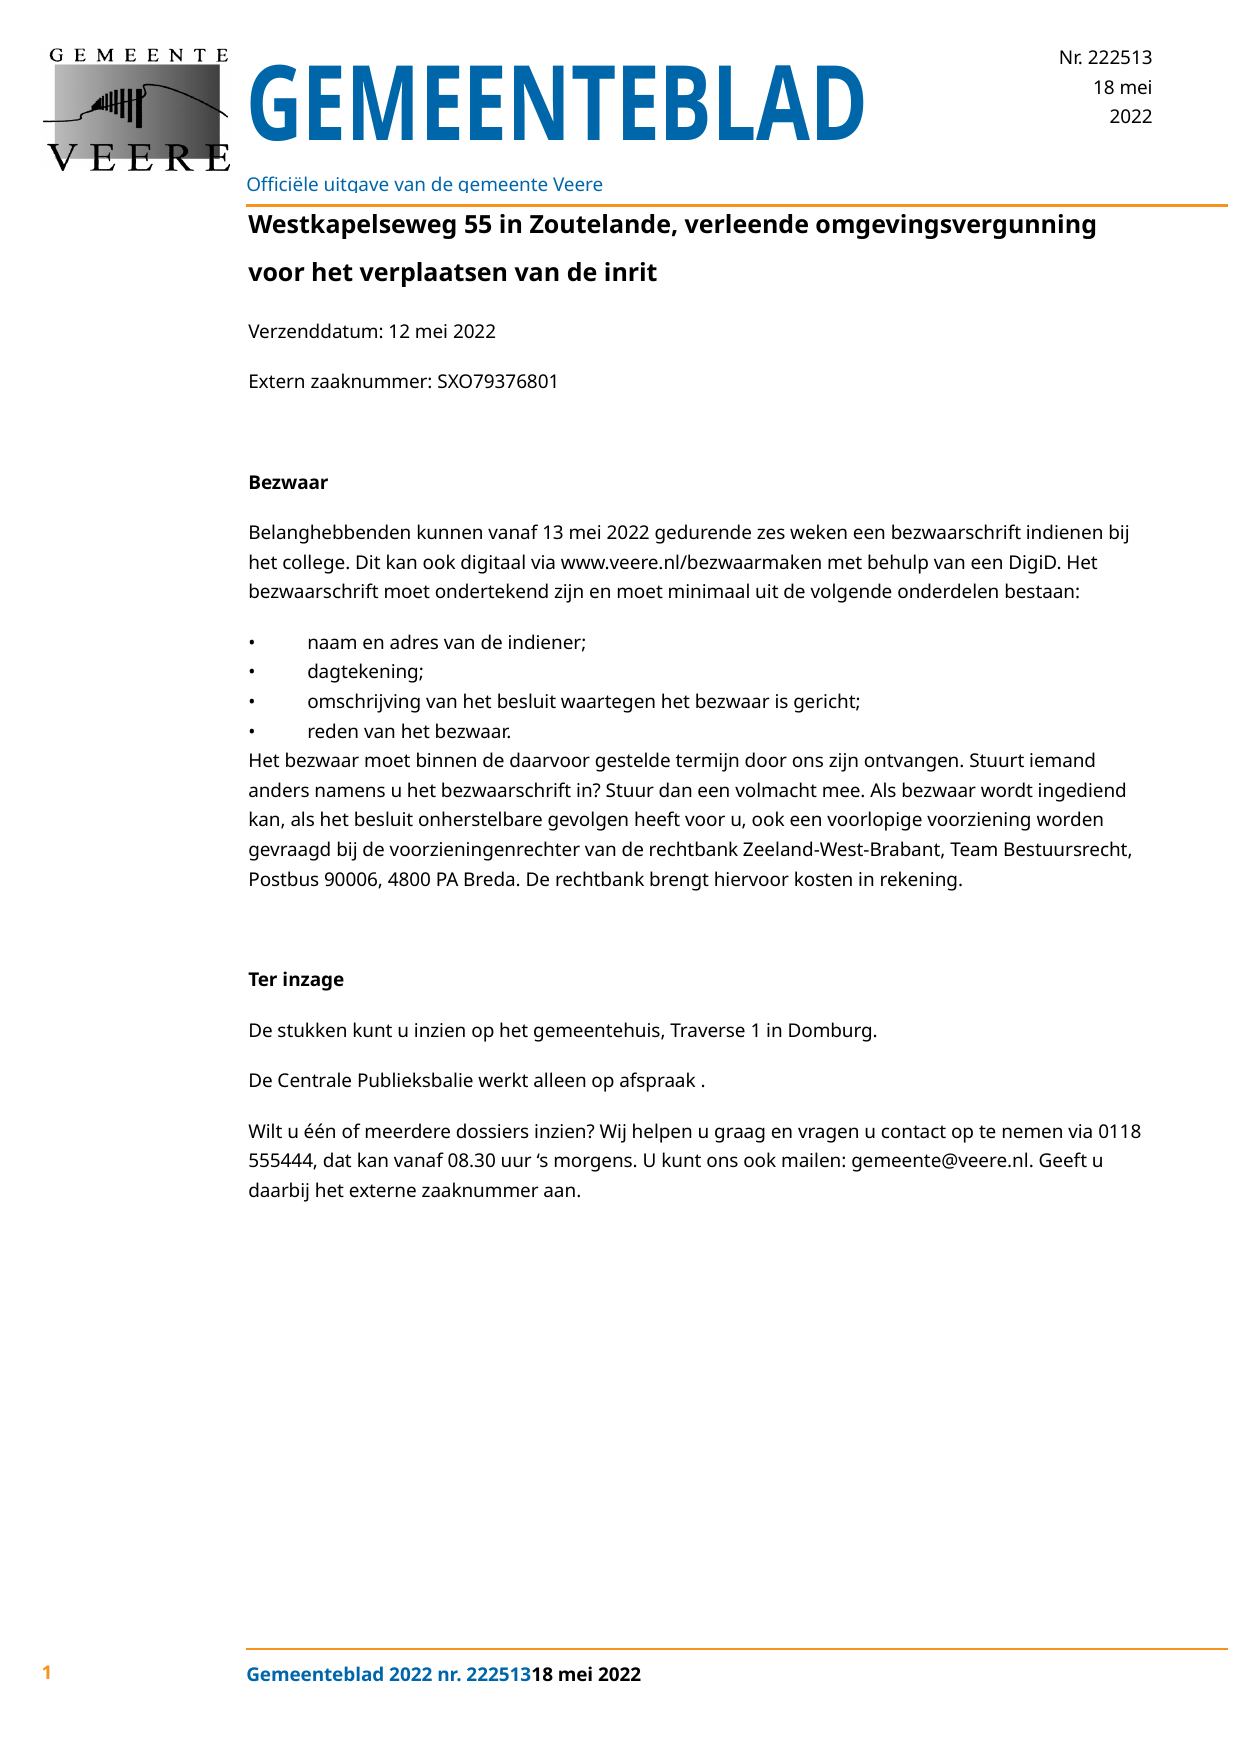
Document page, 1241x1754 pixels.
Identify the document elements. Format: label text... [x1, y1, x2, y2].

text De Centrale Publieksbalie werkt alleen op afspraak . [248, 1067, 1152, 1093]
text De stukken kunt u inzien op het gemeentehuis, Traverse 1 in Domburg. [248, 1017, 1152, 1043]
text Het bezwaar moet binnen de daarvoor gestelde termijn door ons zijn ontvangen. Stuurt iemand anders namens u het bezwaarschrift in? Stuur dan een volmacht mee. Als bezwaar wordt ingediend kan, als het besluit onherstelbare gevolgen heeft voor u, ook een voorlopige voorziening worden gevraagd bij de voorzieningenrechter van de rechtbank Zeeland-West-Brabant, Team Bestuursrecht, Postbus 90006, 4800 PA Breda. De rechtbank brengt hiervoor kosten in rekening. [248, 747, 1152, 892]
list omschrijving van het besluit waartegen het bezwaar is gericht; [248, 688, 1152, 714]
text Ter inzage [248, 967, 1152, 992]
list naam en adres van de indiener; [248, 629, 1152, 655]
text Wilt u één of meerdere dossiers inzien? Wij helpen u graag en vragen u contact op te nemen via 0118 555444, dat kan vanaf 08.30 uur ‘s morgens. U kunt ons ook mailen: gemeente@veere.nl. Geeft u daarbij het externe zaaknummer aan. [248, 1118, 1152, 1203]
text Bezwaar [248, 469, 1152, 495]
text Westkapelseweg 55 in Zoutelande, verleende omgevingsvergunning voor het verplaatsen van de inrit [248, 207, 1152, 288]
picture [41, 47, 231, 172]
text Extern zaaknummer: SXO79376801 [248, 368, 1152, 394]
list dagtekening; [248, 659, 1152, 684]
list reden van het bezwaar. [248, 718, 1152, 744]
text Belanghebbenden kunnen vanaf 13 mei 2022 gedurende zes weken een bezwaarschrift indienen bij het college. Dit kan ook digitaal via www.veere.nl/bezwaarmaken met behulp van een DigiD. Het bezwaarschrift moet ondertekend zijn en moet minimaal uit de volgende onderdelen bestaan: [248, 519, 1152, 604]
text Verzenddatum: 12 mei 2022 [248, 318, 1152, 344]
